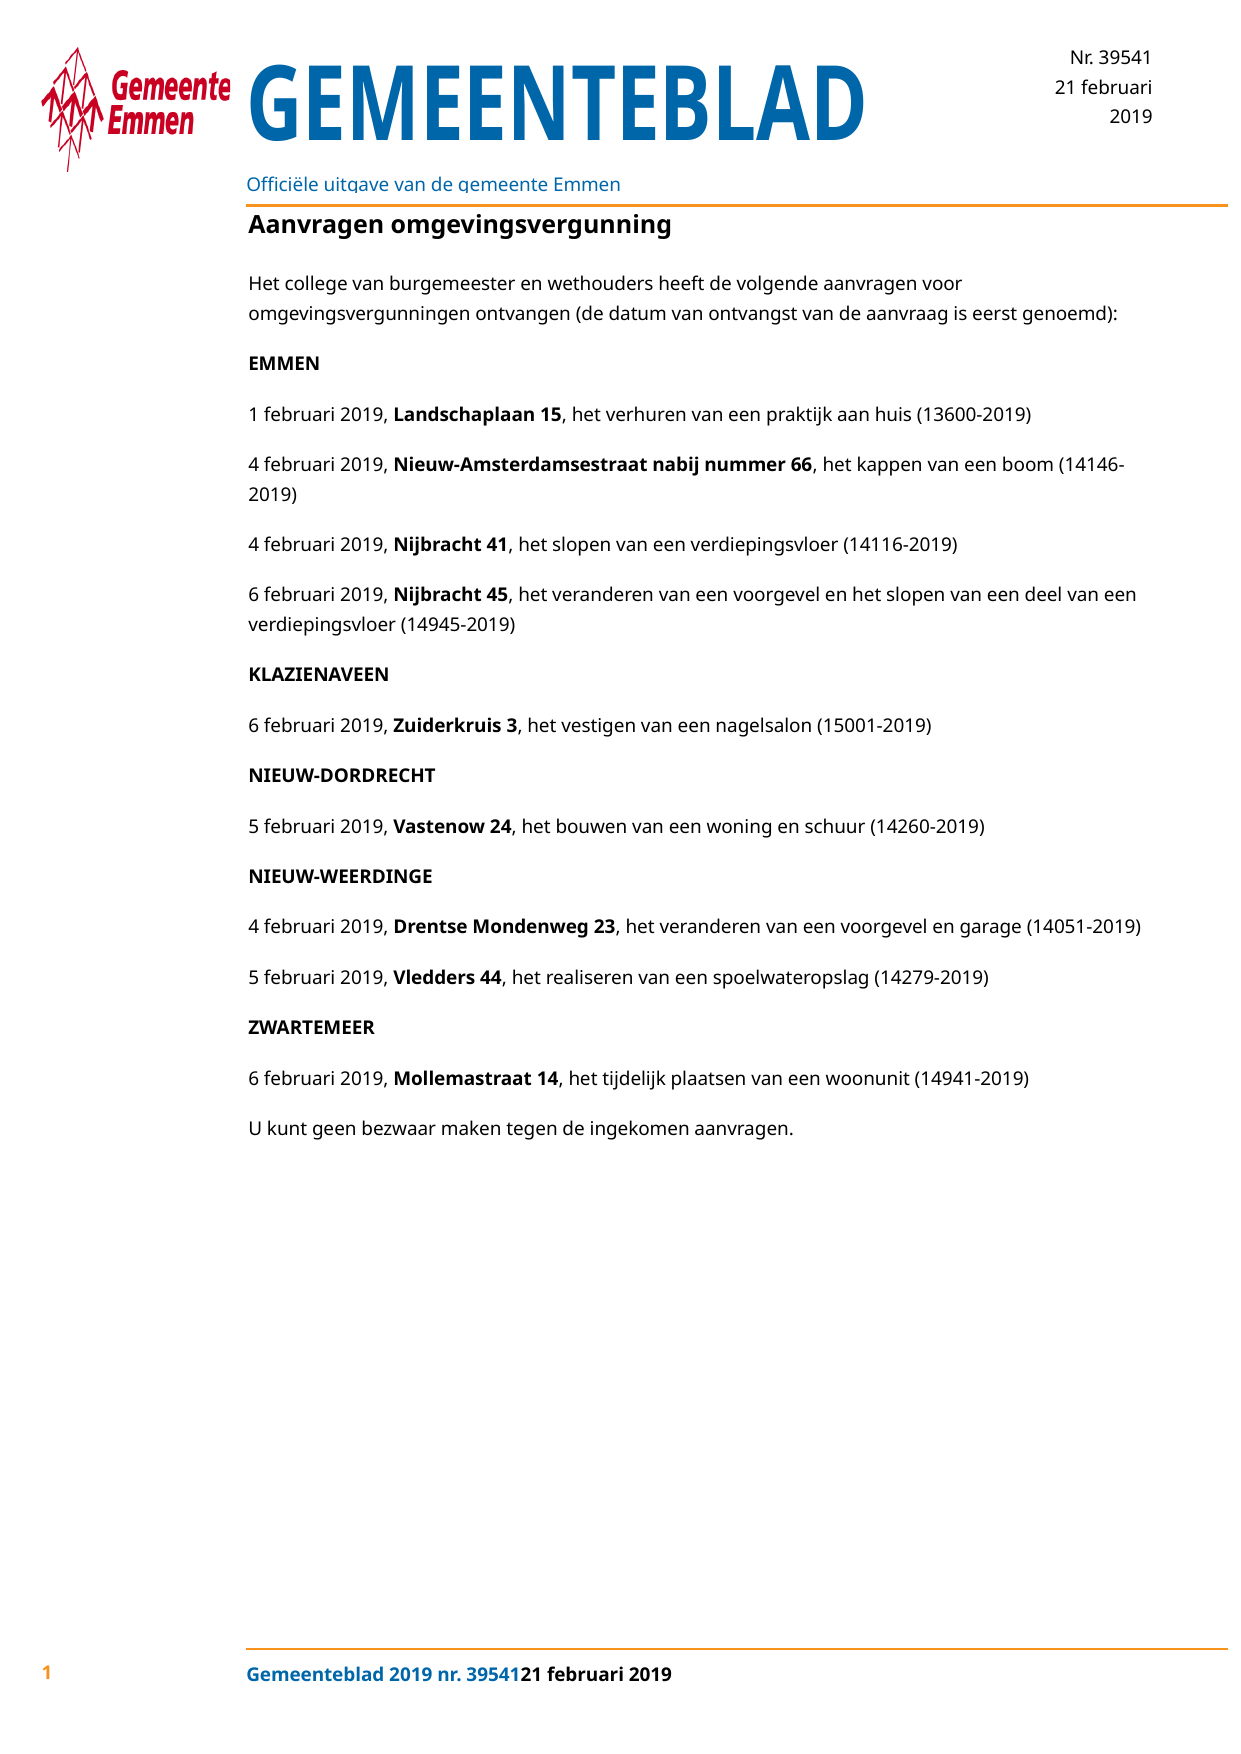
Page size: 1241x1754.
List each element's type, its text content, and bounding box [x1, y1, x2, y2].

text NIEUW-DORDRECHT [248, 762, 1152, 788]
text KLAZIENAVEEN [248, 662, 1152, 687]
text 4 februari 2019, Nijbracht 41, het slopen van een verdiepingsvloer (14116-2019) [248, 531, 1152, 557]
text 5 februari 2019, Vledders 44, het realiseren van een spoelwateropslag (14279-2019) [248, 964, 1152, 990]
text Het college van burgemeester en wethouders heeft de volgende aanvragen voor omgevingsvergunningen ontvangen (de datum van ontvangst van de aanvraag is eerst genoemd): [248, 270, 1152, 326]
text 6 februari 2019, Nijbracht 45, het veranderen van een voorgevel en het slopen van een deel van een verdiepingsvloer (14945-2019) [248, 582, 1152, 637]
text 4 februari 2019, Drentse Mondenweg 23, het veranderen van een voorgevel en garage (14051-2019) [248, 914, 1152, 939]
text 5 februari 2019, Vastenow 24, het bouwen van een woning en schuur (14260-2019) [248, 813, 1152, 838]
text 1 februari 2019, Landschaplaan 15, het verhuren van een praktijk aan huis (13600-2019) [248, 401, 1152, 426]
text EMMEN [248, 350, 1152, 376]
text NIEUW-WEERDINGE [248, 863, 1152, 889]
text U kunt geen bezwaar maken tegen de ingekomen aanvragen. [248, 1115, 1152, 1141]
text 6 februari 2019, Mollemastraat 14, het tijdelijk plaatsen van een woonunit (14941-2019) [248, 1065, 1152, 1091]
text 6 februari 2019, Zuiderkruis 3, het vestigen van een nagelsalon (15001-2019) [248, 712, 1152, 738]
picture [41, 47, 231, 172]
text ZWARTEMEER [248, 1014, 1152, 1040]
text 4 februari 2019, Nieuw-Amsterdamsestraat nabij nummer 66, het kappen van een boom (14146-2019) [248, 451, 1152, 506]
text Aanvragen omgevingsvergunning [248, 207, 1152, 241]
